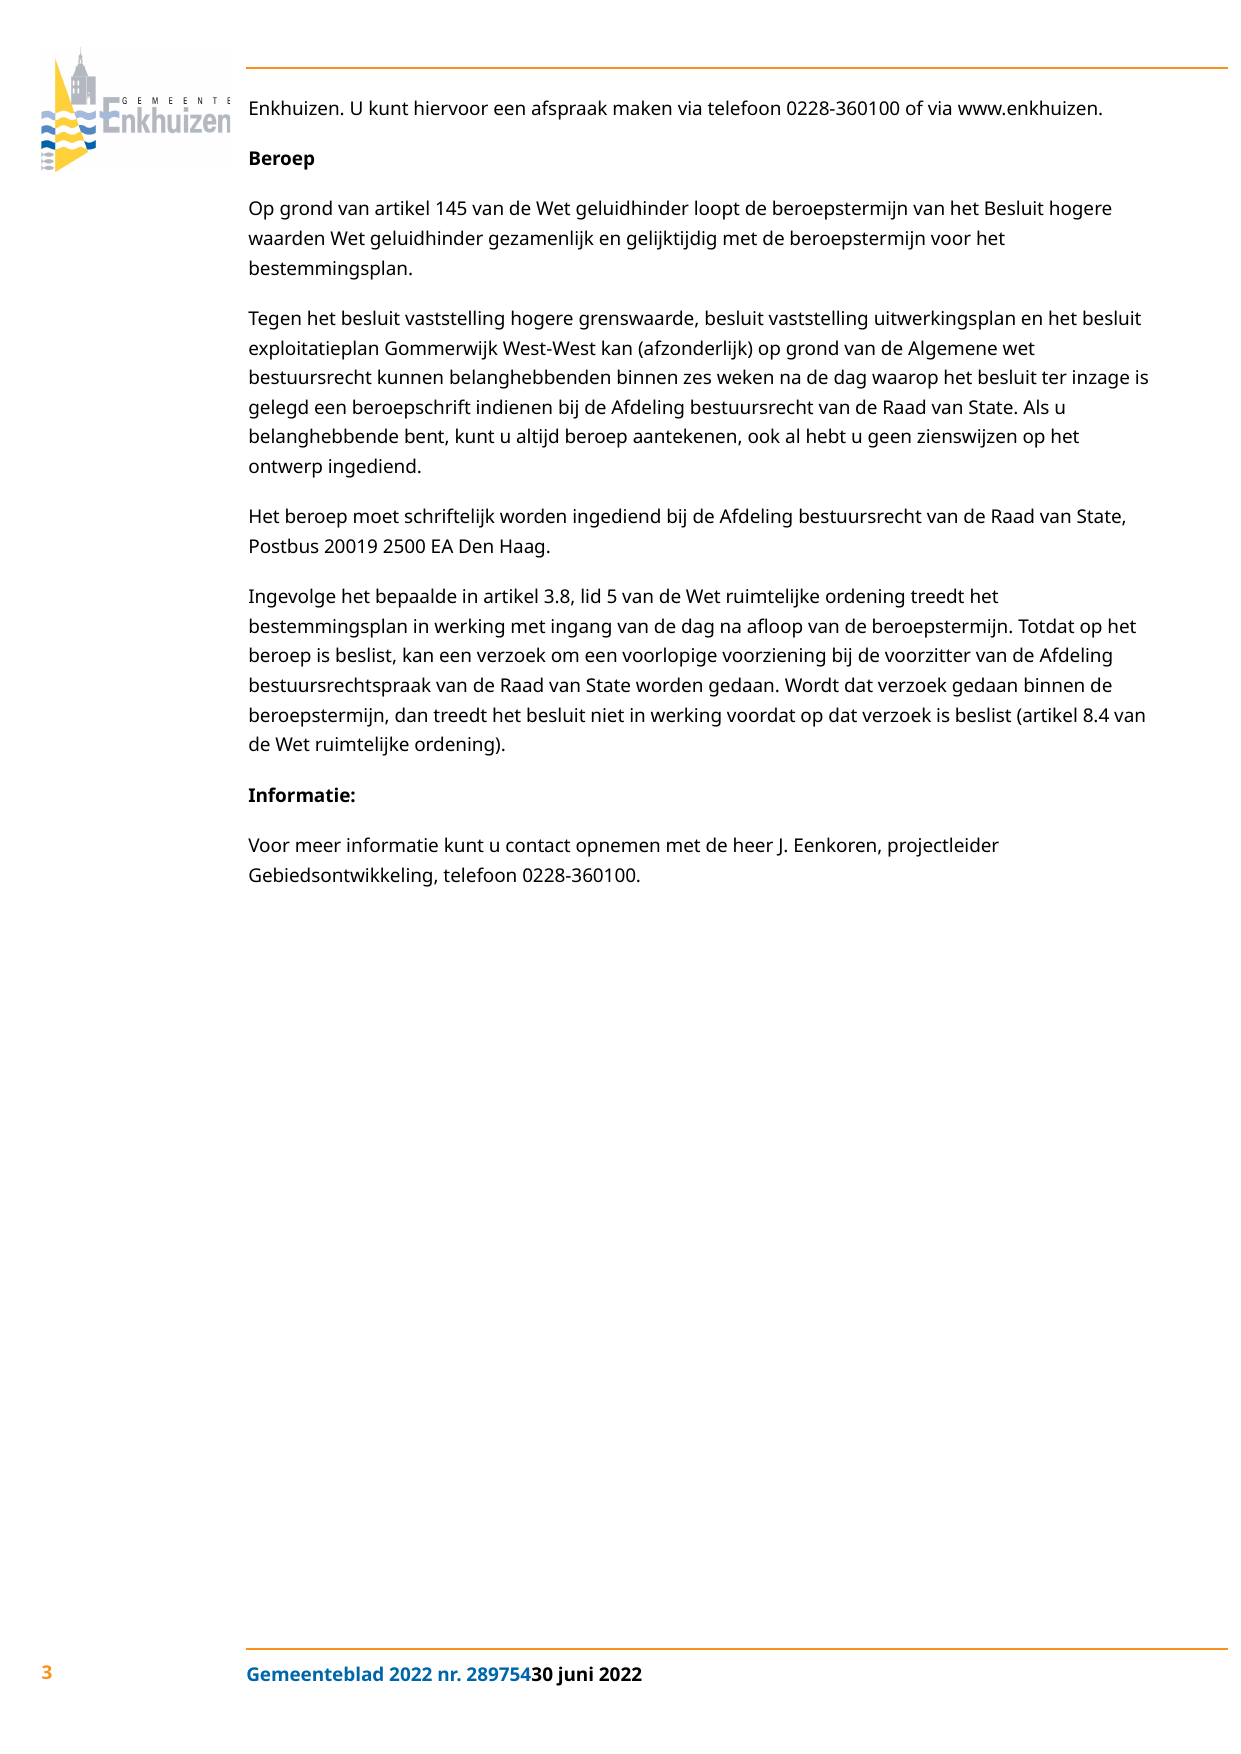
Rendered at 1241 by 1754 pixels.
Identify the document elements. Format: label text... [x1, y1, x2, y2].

text Voor meer informatie kunt u contact opnemen met de heer J. Eenkoren, projectleider Gebiedsontwikkeling, telefoon 0228-360100. [248, 832, 1152, 888]
text Tegen het besluit vaststelling hogere grenswaarde, besluit vaststelling uitwerkingsplan en het besluit exploitatieplan Gommerwijk West-West kan (afzonderlijk) op grond van de Algemene wet bestuursrecht kunnen belanghebbenden binnen zes weken na de dag waarop het besluit ter inzage is gelegd een beroepschrift indienen bij de Afdeling bestuursrecht van de Raad van State. Als u belanghebbende bent, kunt u altijd beroep aantekenen, ook al hebt u geen zienswijzen op het ontwerp ingediend. [248, 305, 1152, 479]
text Op grond van artikel 145 van de Wet geluidhinder loopt de beroepstermijn van het Besluit hogere waarden Wet geluidhinder gezamenlijk en gelijktijdig met de beroepstermijn voor het bestemmingsplan. [248, 196, 1152, 281]
picture [41, 47, 231, 172]
text Het beroep moet schriftelijk worden ingediend bij de Afdeling bestuursrecht van de Raad van State, Postbus 20019 2500 EA Den Haag. [248, 503, 1152, 559]
text Beroep [248, 145, 1152, 171]
text Enkhuizen. U kunt hiervoor een afspraak maken via telefoon 0228-360100 of via www.enkhuizen. [248, 95, 1152, 121]
text Ingevolge het bepaalde in artikel 3.8, lid 5 van de Wet ruimtelijke ordening treedt het bestemmingsplan in werking met ingang van de dag na afloop van de beroepstermijn. Totdat op het beroep is beslist, kan een verzoek om een voorlopige voorziening bij de voorzitter van de Afdeling bestuursrechtspraak van de Raad van State worden gedaan. Wordt dat verzoek gedaan binnen de beroepstermijn, dan treedt het besluit niet in werking voordat op dat verzoek is beslist (artikel 8.4 van de Wet ruimtelijke ordening). [248, 583, 1152, 757]
text Informatie: [248, 782, 1152, 808]
